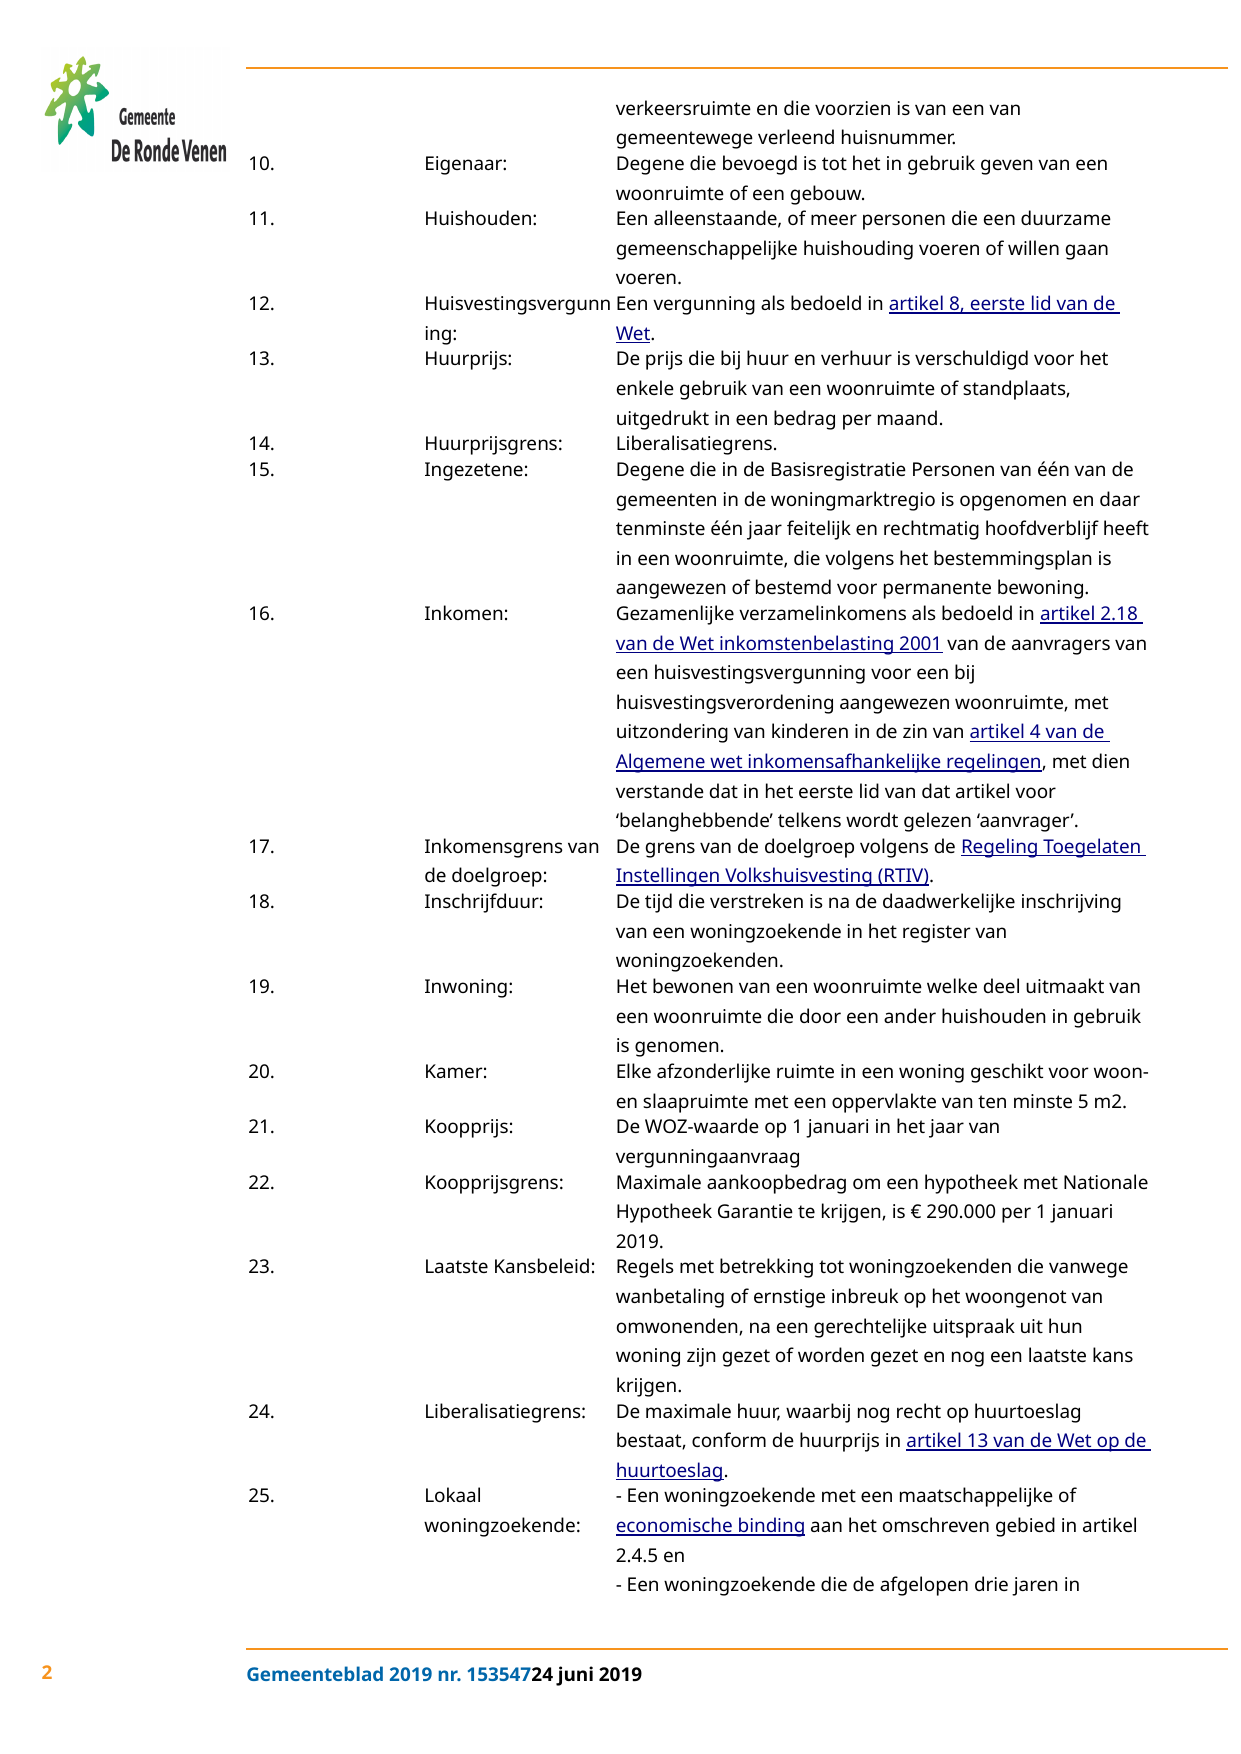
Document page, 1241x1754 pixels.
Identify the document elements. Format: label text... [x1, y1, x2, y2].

table_cell - Een woningzoekende met een maatschappelijke of economische binding aan het omschreven gebied in artikel 2.4.5 en - Een woningzoekende die de afgelopen drie jaren in [616, 1483, 1152, 1597]
table_cell Gezamenlijke verzamelinkomens als bedoeld in artikel 2.18 van de Wet inkomstenbelasting 2001 van de aanvragers van een huisvestingsvergunning voor een bij huisvestingsverordening aangewezen woonruimte, met uitzondering van kinderen in de zin van artikel 4 van de Algemene wet inkomensafhankelijke regelingen, met dien verstande dat in het eerste lid van dat artikel voor ‘belanghebbende’ telkens wordt gelezen ‘aanvrager’. [616, 600, 1152, 833]
table_cell 19. [248, 973, 424, 1058]
table_cell Koopprijsgrens: [424, 1169, 616, 1254]
table_cell Het bewonen van een woonruimte welke deel uitmaakt van een woonruimte die door een ander huishouden in gebruik is genomen. [616, 973, 1152, 1058]
table_cell 12. [248, 290, 424, 346]
table_cell 21. [248, 1114, 424, 1169]
table_cell Laatste Kansbeleid: [424, 1254, 616, 1398]
table_cell 11. [248, 205, 424, 290]
table_cell [248, 95, 424, 150]
table_cell 10. [248, 150, 424, 205]
table_cell 25. [248, 1483, 424, 1597]
table_cell Liberalisatiegrens. [616, 431, 1152, 456]
table_cell Een alleenstaande, of meer personen die een duurzame gemeenschappelijke huishouding voeren of willen gaan voeren. [616, 205, 1152, 290]
table_cell Degene die in de Basisregistratie Personen van één van de gemeenten in de woningmarktregio is opgenomen en daar tenminste één jaar feitelijk en rechtmatig hoofdverblijf heeft in een woonruimte, die volgens het bestemmingsplan is aangewezen of bestemd voor permanente bewoning. [616, 456, 1152, 600]
table_cell 23. [248, 1254, 424, 1398]
table_cell Inwoning: [424, 973, 616, 1058]
table_cell 15. [248, 456, 424, 600]
table_cell 13. [248, 346, 424, 431]
table_cell Regels met betrekking tot woningzoekenden die vanwege wanbetaling of ernstige inbreuk op het woongenot van omwonenden, na een gerechtelijke uitspraak uit hun woning zijn gezet of worden gezet en nog een laatste kans krijgen. [616, 1254, 1152, 1398]
table_cell 18. [248, 889, 424, 973]
table_cell Huurprijs: [424, 346, 616, 431]
table_cell 20. [248, 1058, 424, 1113]
table_cell 14. [248, 431, 424, 456]
table_cell De grens van de doelgroep volgens de Regeling Toegelaten Instellingen Volkshuisvesting (RTIV). [616, 833, 1152, 888]
table_cell 17. [248, 833, 424, 888]
table_cell 22. [248, 1169, 424, 1254]
table_cell Inschrijfduur: [424, 889, 616, 973]
table_cell Liberalisatiegrens: [424, 1398, 616, 1483]
table_cell Maximale aankoopbedrag om een hypotheek met Nationale Hypotheek Garantie te krijgen, is € 290.000 per 1 januari 2019. [616, 1169, 1152, 1254]
table_cell verkeersruimte en die voorzien is van een van gemeentewege verleend huisnummer. [616, 95, 1152, 150]
table_cell Huurprijsgrens: [424, 431, 616, 456]
table_cell De WOZ-waarde op 1 januari in het jaar van vergunningaanvraag [616, 1114, 1152, 1169]
table_cell Lokaal woningzoekende: [424, 1483, 616, 1597]
table_cell De prijs die bij huur en verhuur is verschuldigd voor het enkele gebruik van een woonruimte of standplaats, uitgedrukt in een bedrag per maand. [616, 346, 1152, 431]
table_cell Inkomensgrens van de doelgroep: [424, 833, 616, 888]
table_cell Degene die bevoegd is tot het in gebruik geven van een woonruimte of een gebouw. [616, 150, 1152, 205]
table_cell De tijd die verstreken is na de daadwerkelijke inschrijving van een woningzoekende in het register van woningzoekenden. [616, 889, 1152, 973]
table_cell Ingezetene: [424, 456, 616, 600]
table_cell 16. [248, 600, 424, 833]
table_cell [424, 95, 616, 150]
table_cell Elke afzonderlijke ruimte in een woning geschikt voor woon- en slaapruimte met een oppervlakte van ten minste 5 m2. [616, 1058, 1152, 1113]
table_cell Koopprijs: [424, 1114, 616, 1169]
table_cell Huisvestingsvergunning: [424, 290, 616, 346]
table_cell Inkomen: [424, 600, 616, 833]
table_cell Een vergunning als bedoeld in artikel 8, eerste lid van de Wet. [616, 290, 1152, 346]
table_cell Kamer: [424, 1058, 616, 1113]
table_cell De maximale huur, waarbij nog recht op huurtoeslag bestaat, conform de huurprijs in artikel 13 van de Wet op de huurtoeslag. [616, 1398, 1152, 1483]
table_cell 24. [248, 1398, 424, 1483]
table_cell Eigenaar: [424, 150, 616, 205]
table_cell Huishouden: [424, 205, 616, 290]
picture [41, 47, 231, 172]
